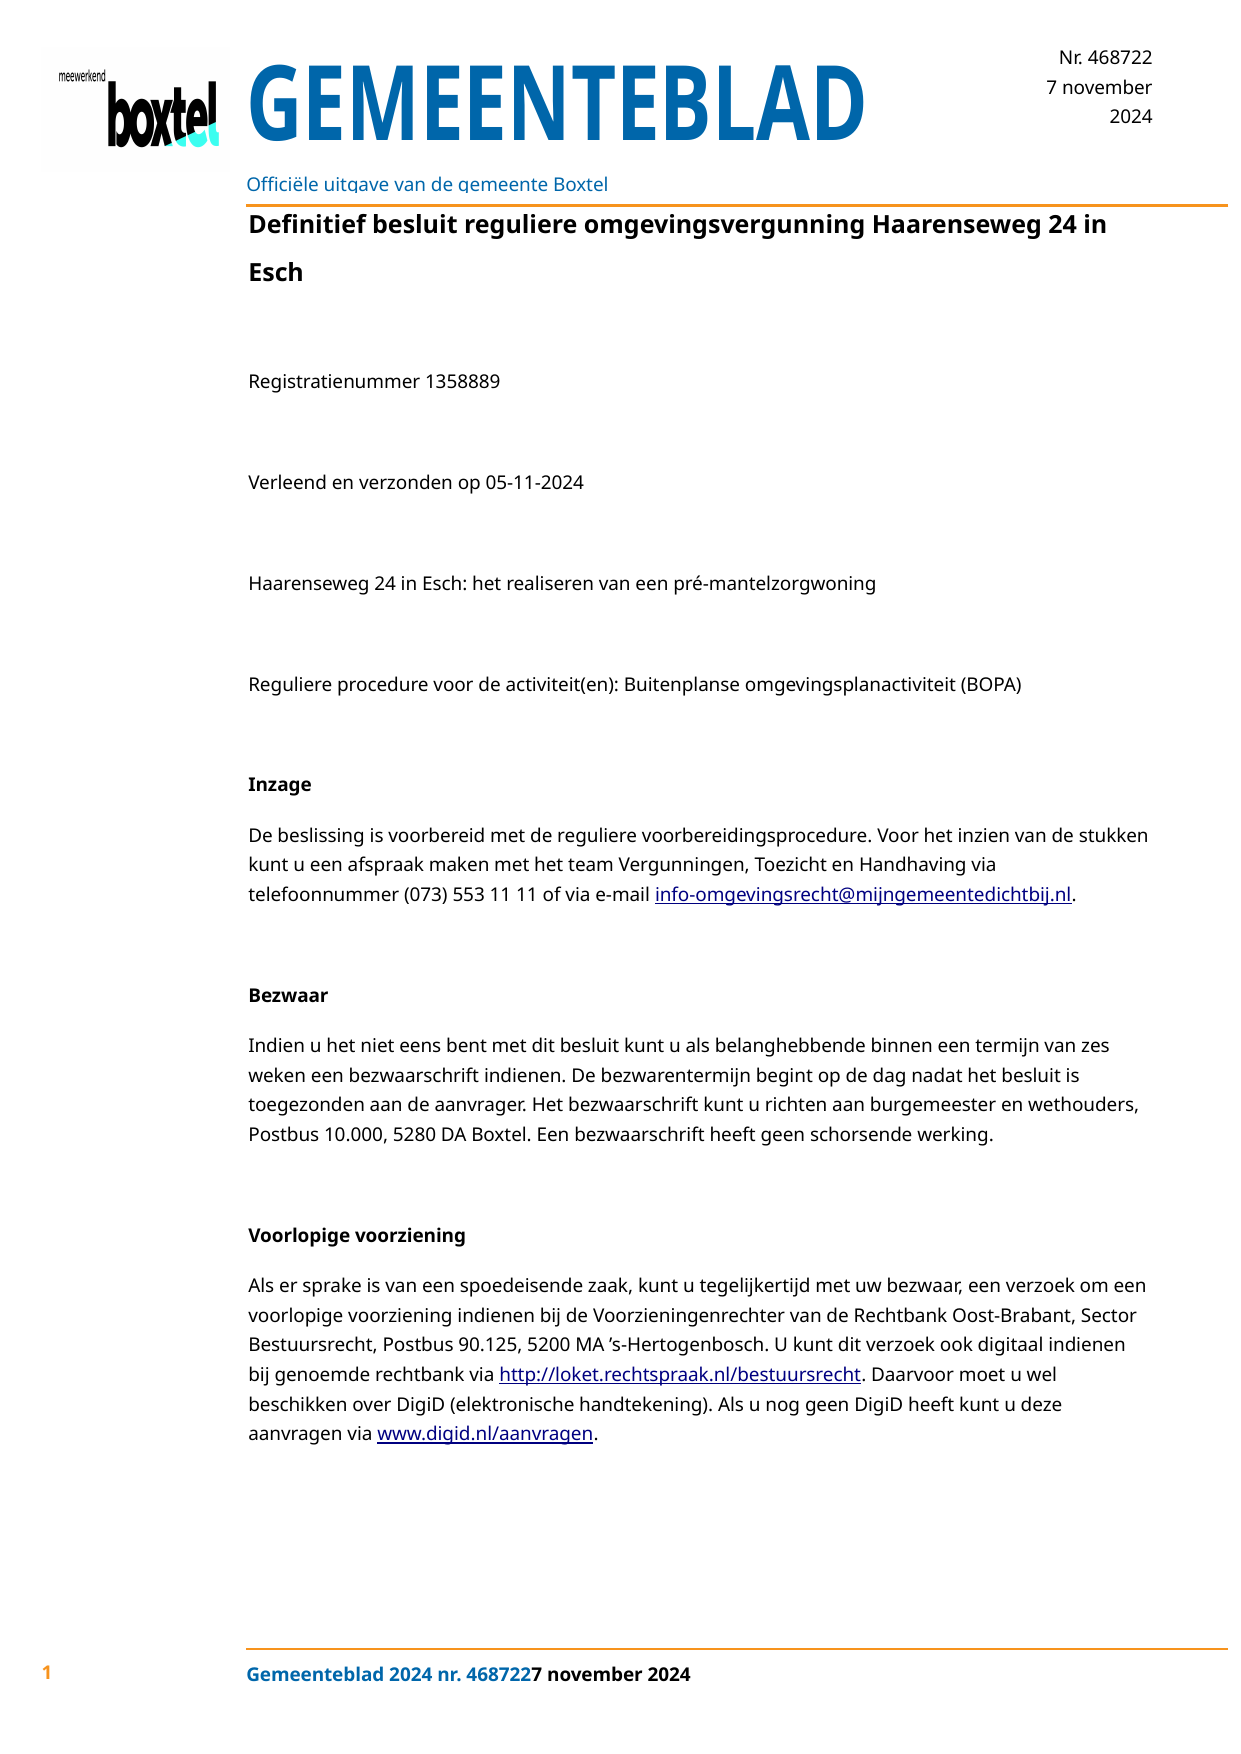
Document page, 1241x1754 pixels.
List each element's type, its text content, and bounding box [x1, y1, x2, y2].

text Inzage [248, 772, 1152, 797]
picture [41, 47, 231, 172]
text Registratienummer 1358889 [248, 368, 1152, 394]
text Definitief besluit reguliere omgevingsvergunning Haarenseweg 24 in Esch [248, 207, 1152, 288]
text De beslissing is voorbereid met de reguliere voorbereidingsprocedure. Voor het inzien van de stukken kunt u een afspraak maken met het team Vergunningen, Toezicht en Handhaving via telefoonnummer (073) 553 11 11 of via e-mail info-omgevingsrecht@mijngemeentedichtbij.nl. [248, 822, 1152, 907]
text Bezwaar [248, 982, 1152, 1008]
text Haarenseweg 24 in Esch: het realiseren van een pré-mantelzorgwoning [248, 570, 1152, 596]
text Voorlopige voorziening [248, 1222, 1152, 1248]
text Reguliere procedure voor de activiteit(en): Buitenplanse omgevingsplanactiviteit (BOPA) [248, 671, 1152, 697]
text Verleend en verzonden op 05-11-2024 [248, 469, 1152, 495]
text Als er sprake is van een spoedeisende zaak, kunt u tegelijkertijd met uw bezwaar, een verzoek om een voorlopige voorziening indienen bij de Voorzieningenrechter van de Rechtbank Oost-Brabant, Sector Bestuursrecht, Postbus 90.125, 5200 MA ’s-Hertogenbosch. U kunt dit verzoek ook digitaal indienen bij genoemde rechtbank via http://loket.rechtspraak.nl/bestuursrecht. Daarvoor moet u wel beschikken over DigiD (elektronische handtekening). Als u nog geen DigiD heeft kunt u deze aanvragen via www.digid.nl/aanvragen. [248, 1272, 1152, 1446]
text Indien u het niet eens bent met dit besluit kunt u als belanghebbende binnen een termijn van zes weken een bezwaarschrift indienen. De bezwarentermijn begint op de dag nadat het besluit is toegezonden aan de aanvrager. Het bezwaarschrift kunt u richten aan burgemeester en wethouders, Postbus 10.000, 5280 DA Boxtel. Een bezwaarschrift heeft geen schorsende werking. [248, 1032, 1152, 1147]
